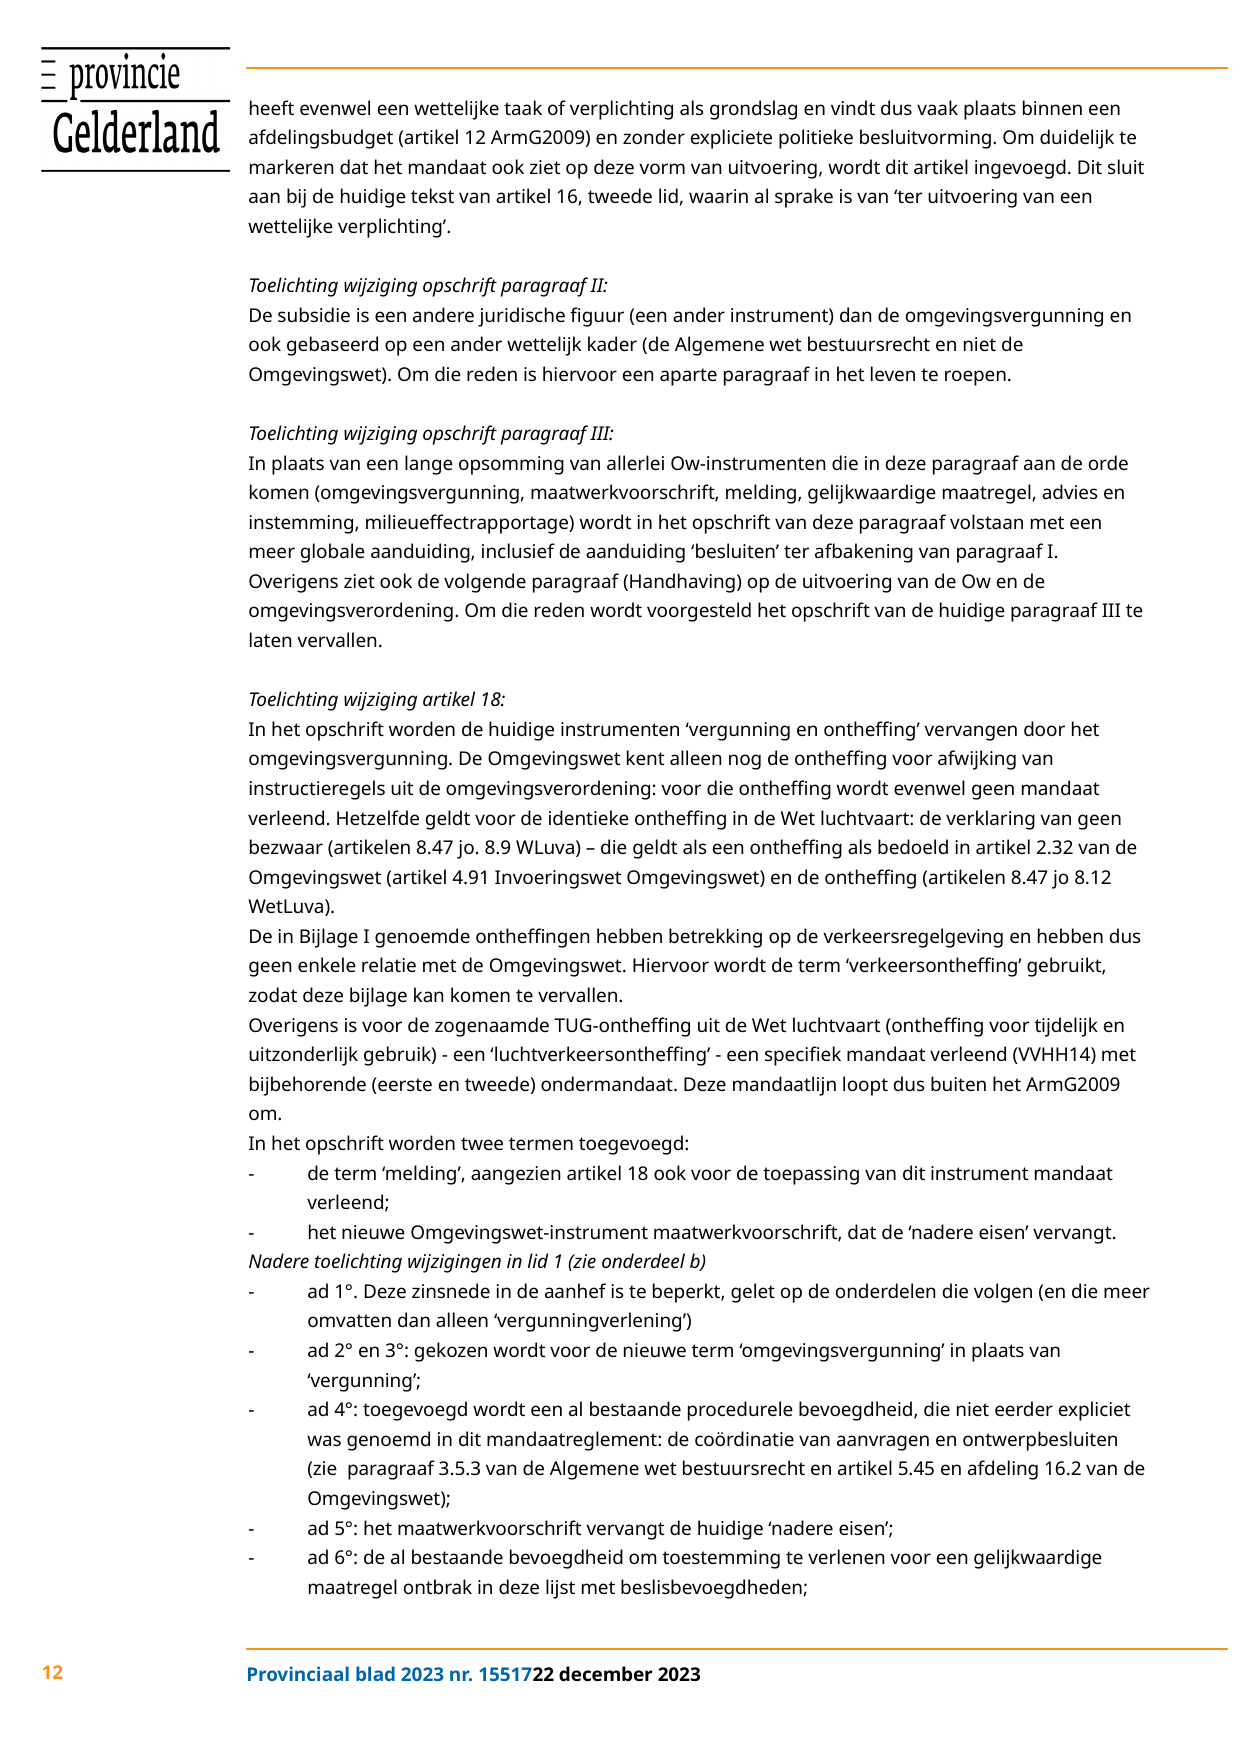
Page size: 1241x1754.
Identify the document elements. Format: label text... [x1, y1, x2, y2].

list de term ‘melding’, aangezien artikel 18 ook voor de toepassing van dit instrument mandaat verleend; [248, 1160, 1152, 1215]
list ad 1°. Deze zinsnede in de aanhef is te beperkt, gelet op de onderdelen die volgen (en die meer omvatten dan alleen ‘vergunningverlening’) [248, 1278, 1152, 1333]
list ad 4°: toegevoegd wordt een al bestaande procedurele bevoegdheid, die niet eerder expliciet was genoemd in dit mandaatreglement: de coördinatie van aanvragen en ontwerpbesluiten (zie paragraaf 3.5.3 van de Algemene wet bestuursrecht en artikel 5.45 en afdeling 16.2 van de Omgevingswet); [248, 1396, 1152, 1511]
text Toelichting wijziging opschrift paragraaf II: [248, 272, 1152, 298]
text In het opschrift worden twee termen toegevoegd: [248, 1130, 1152, 1156]
picture [41, 47, 231, 172]
text Overigens ziet ook de volgende paragraaf (Handhaving) op de uitvoering van de Ow en de omgevingsverordening. Om die reden wordt voorgesteld het opschrift van de huidige paragraaf III te laten vervallen. [248, 568, 1152, 653]
text heeft evenwel een wettelijke taak of verplichting als grondslag en vindt dus vaak plaats binnen een afdelingsbudget (artikel 12 ArmG2009) en zonder expliciete politieke besluitvorming. Om duidelijk te markeren dat het mandaat ook ziet op deze vorm van uitvoering, wordt dit artikel ingevoegd. Dit sluit aan bij de huidige tekst van artikel 16, tweede lid, waarin al sprake is van ‘ter uitvoering van een wettelijke verplichting’. [248, 95, 1152, 239]
text Nadere toelichting wijzigingen in lid 1 (zie onderdeel b) [248, 1248, 1152, 1274]
text Overigens is voor de zogenaamde TUG-ontheffing uit de Wet luchtvaart (ontheffing voor tijdelijk en uitzonderlijk gebruik) - een ‘luchtverkeersontheffing’ - een specifiek mandaat verleend (VVHH14) met bijbehorende (eerste en tweede) ondermandaat. Deze mandaatlijn loopt dus buiten het ArmG2009 om. [248, 1012, 1152, 1126]
text Toelichting wijziging opschrift paragraaf III: [248, 420, 1152, 446]
text Toelichting wijziging artikel 18: [248, 686, 1152, 712]
list ad 6°: de al bestaande bevoegdheid om toestemming te verlenen voor een gelijkwaardige maatregel ontbrak in deze lijst met beslisbevoegdheden; [248, 1544, 1152, 1600]
list ad 5°: het maatwerkvoorschrift vervangt de huidige ‘nadere eisen’; [248, 1515, 1152, 1541]
text In plaats van een lange opsomming van allerlei Ow-instrumenten die in deze paragraaf aan de orde komen (omgevingsvergunning, maatwerkvoorschrift, melding, gelijkwaardige maatregel, advies en instemming, milieueffectrapportage) wordt in het opschrift van deze paragraaf volstaan met een meer globale aanduiding, inclusief de aanduiding ‘besluiten’ ter afbakening van paragraaf I. [248, 450, 1152, 564]
list het nieuwe Omgevingswet-instrument maatwerkvoorschrift, dat de ‘nadere eisen’ vervangt. [248, 1219, 1152, 1245]
text In het opschrift worden de huidige instrumenten ‘vergunning en ontheffing’ vervangen door het omgevingsvergunning. De Omgevingswet kent alleen nog de ontheffing voor afwijking van instructieregels uit de omgevingsverordening: voor die ontheffing wordt evenwel geen mandaat verleend. Hetzelfde geldt voor de identieke ontheffing in de Wet luchtvaart: de verklaring van geen bezwaar (artikelen 8.47 jo. 8.9 WLuva) – die geldt als een ontheffing als bedoeld in artikel 2.32 van de Omgevingswet (artikel 4.91 Invoeringswet Omgevingswet) en de ontheffing (artikelen 8.47 jo 8.12 WetLuva). [248, 716, 1152, 919]
list ad 2° en 3°: gekozen wordt voor de nieuwe term ‘omgevingsvergunning’ in plaats van ‘vergunning’; [248, 1337, 1152, 1393]
text De subsidie is een andere juridische figuur (een ander instrument) dan de omgevingsvergunning en ook gebaseerd op een ander wettelijk kader (de Algemene wet bestuursrecht en niet de Omgevingswet). Om die reden is hiervoor een aparte paragraaf in het leven te roepen. [248, 302, 1152, 387]
text De in Bijlage I genoemde ontheffingen hebben betrekking op de verkeersregelgeving en hebben dus geen enkele relatie met de Omgevingswet. Hiervoor wordt de term ‘verkeersontheffing’ gebruikt, zodat deze bijlage kan komen te vervallen. [248, 923, 1152, 1008]
